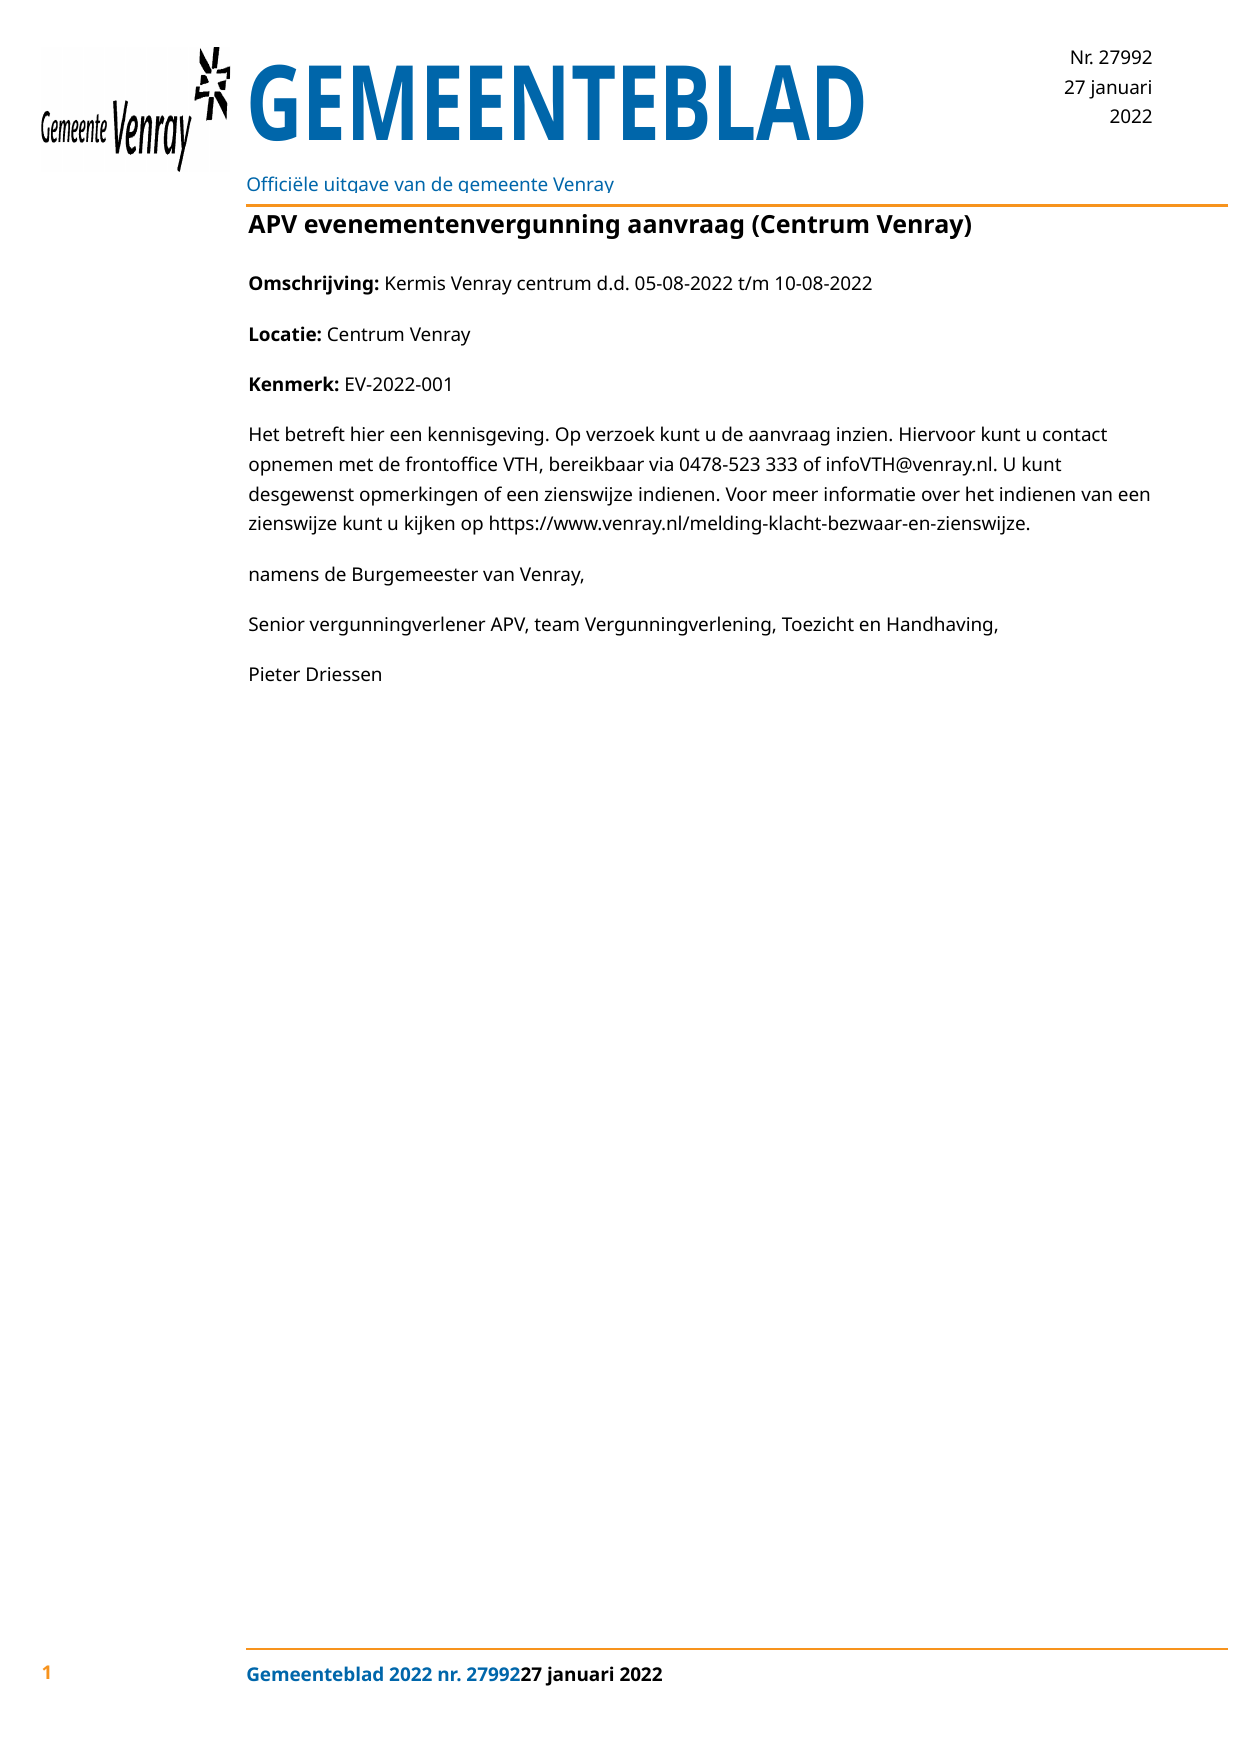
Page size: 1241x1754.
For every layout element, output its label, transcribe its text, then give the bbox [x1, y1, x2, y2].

text Pieter Driessen [248, 662, 1152, 687]
text Het betreft hier een kennisgeving. Op verzoek kunt u de aanvraag inzien. Hiervoor kunt u contact opnemen met de frontoffice VTH, bereikbaar via 0478-523 333 of infoVTH@venray.nl. U kunt desgewenst opmerkingen of een zienswijze indienen. Voor meer informatie over het indienen van een zienswijze kunt u kijken op https://www.venray.nl/melding-klacht-bezwaar-en-zienswijze. [248, 422, 1152, 536]
text Locatie: Centrum Venray [248, 321, 1152, 346]
text Kenmerk: EV-2022-001 [248, 371, 1152, 397]
text Omschrijving: Kermis Venray centrum d.d. 05-08-2022 t/m 10-08-2022 [248, 270, 1152, 296]
text namens de Burgemeester van Venray, [248, 561, 1152, 586]
picture [41, 47, 231, 172]
text Senior vergunningverlener APV, team Vergunningverlening, Toezicht en Handhaving, [248, 611, 1152, 637]
text APV evenementenvergunning aanvraag (Centrum Venray) [248, 207, 1152, 241]
